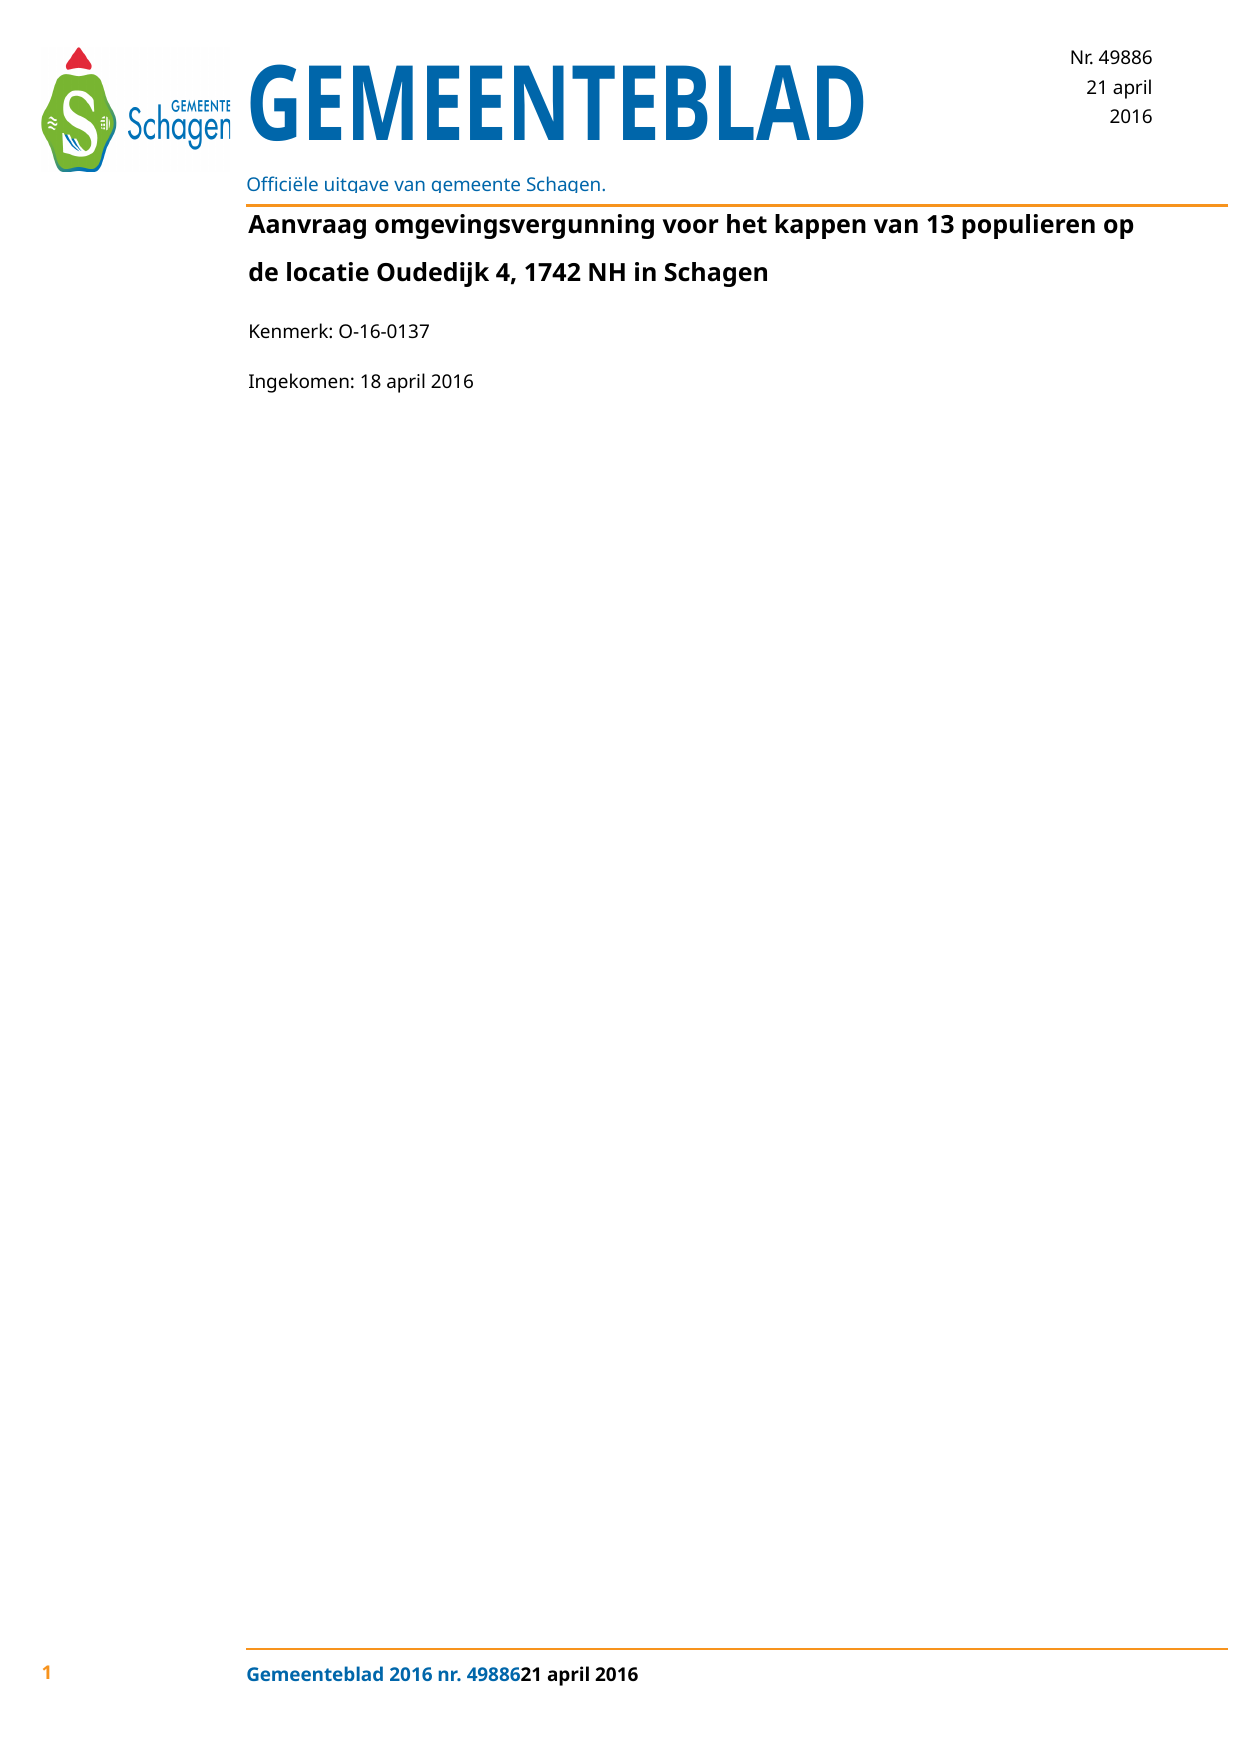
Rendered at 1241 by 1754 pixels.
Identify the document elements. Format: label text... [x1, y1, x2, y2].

text Aanvraag omgevingsvergunning voor het kappen van 13 populieren op de locatie Oudedijk 4, 1742 NH in Schagen [248, 207, 1152, 288]
text Ingekomen: 18 april 2016 [248, 368, 1152, 394]
text Kenmerk: O-16-0137 [248, 318, 1152, 344]
picture [41, 47, 231, 172]
